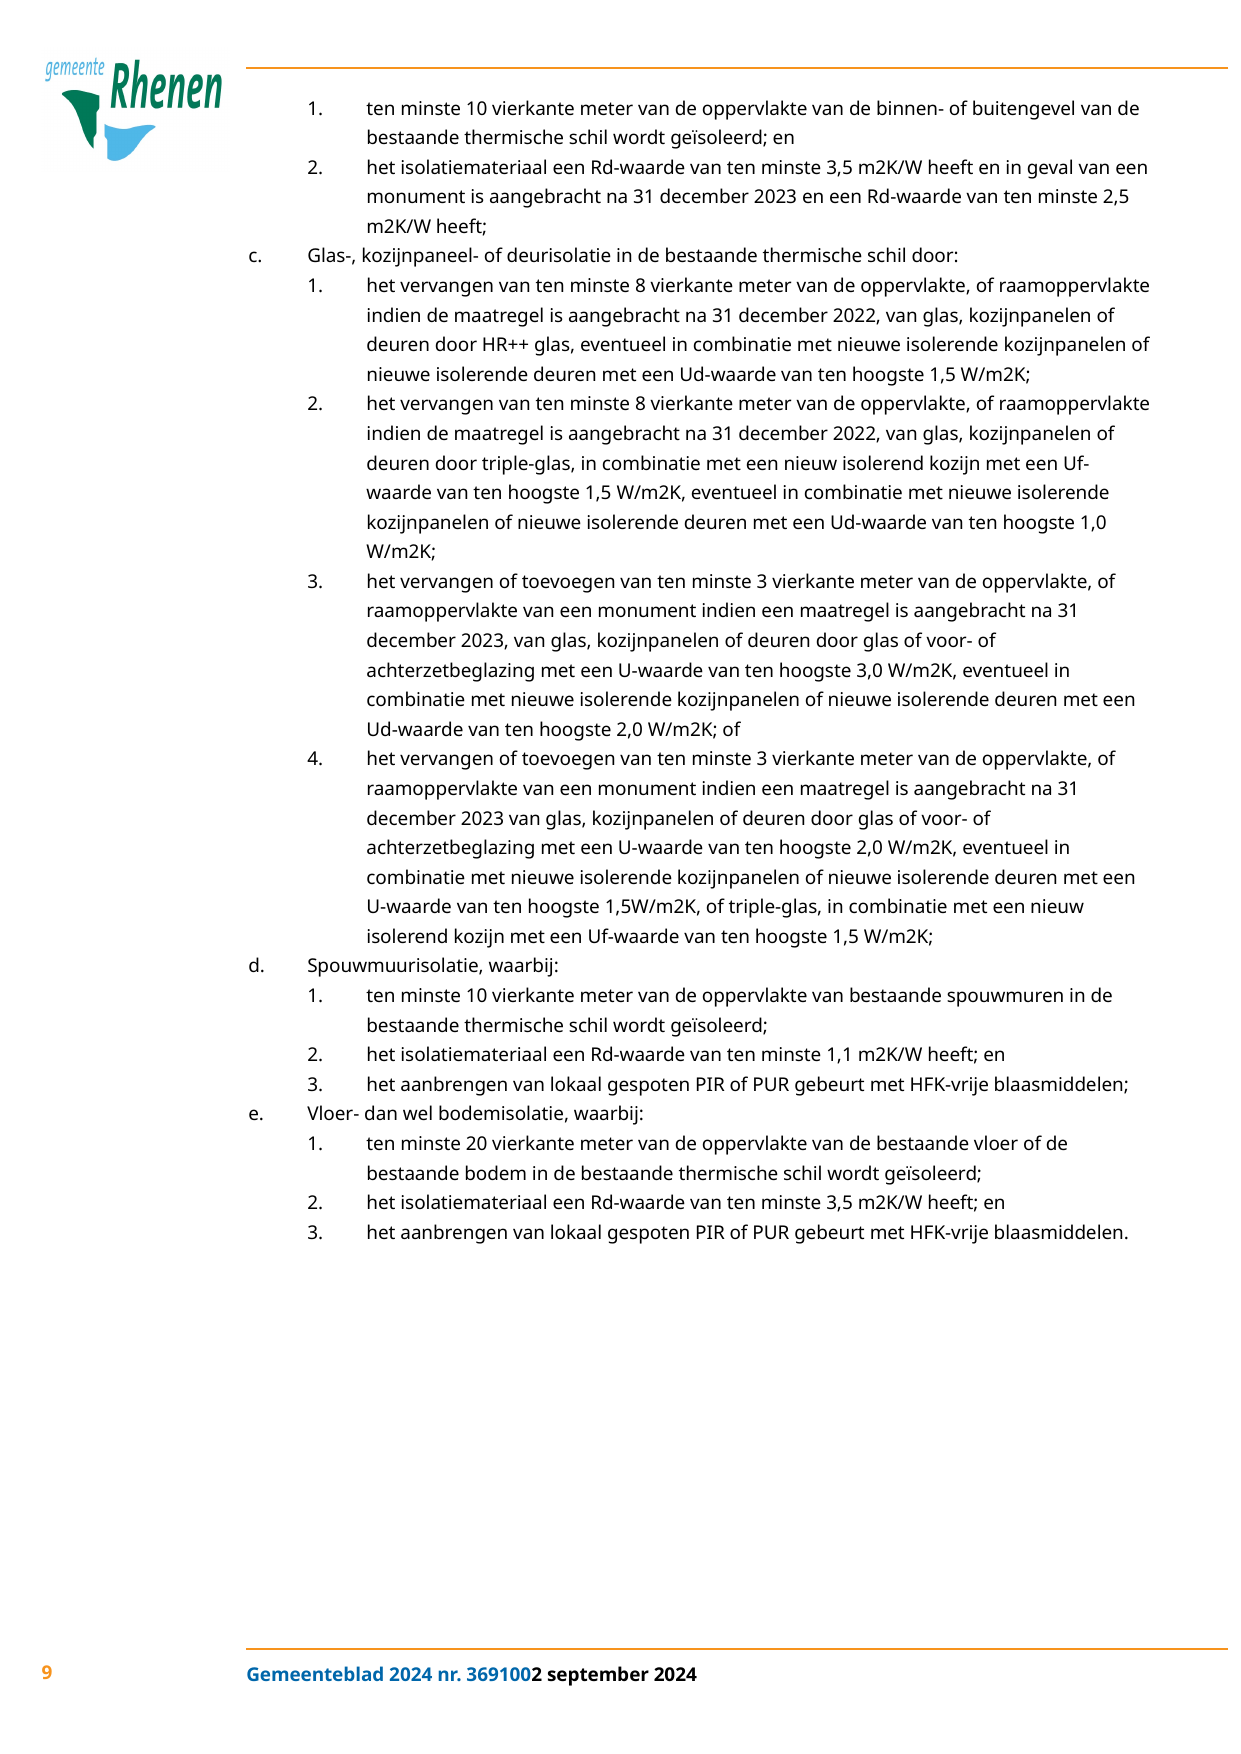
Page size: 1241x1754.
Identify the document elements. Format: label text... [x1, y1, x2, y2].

list ten minste 10 vierkante meter van de oppervlakte van bestaande spouwmuren in de bestaande thermische schil wordt geïsoleerd; [307, 982, 1152, 1038]
list het isolatiemateriaal een Rd-waarde van ten minste 3,5 m2K/W heeft; en [307, 1189, 1152, 1215]
list het vervangen van ten minste 8 vierkante meter van de oppervlakte, of raamoppervlakte indien de maatregel is aangebracht na 31 december 2022, van glas, kozijnpanelen of deuren door HR++ glas, eventueel in combinatie met nieuwe isolerende kozijnpanelen of nieuwe isolerende deuren met een Ud-waarde van ten hoogste 1,5 W/m2K; [307, 272, 1152, 387]
list het aanbrengen van lokaal gespoten PIR of PUR gebeurt met HFK-vrije blaasmiddelen. [307, 1219, 1152, 1245]
list het vervangen of toevoegen van ten minste 3 vierkante meter van de oppervlakte, of raamoppervlakte van een monument indien een maatregel is aangebracht na 31 december 2023, van glas, kozijnpanelen of deuren door glas of voor- of achterzetbeglazing met een U-waarde van ten hoogste 3,0 W/m2K, eventueel in combinatie met nieuwe isolerende kozijnpanelen of nieuwe isolerende deuren met een Ud-waarde van ten hoogste 2,0 W/m2K; of [307, 568, 1152, 742]
list het isolatiemateriaal een Rd-waarde van ten minste 3,5 m2K/W heeft en in geval van een monument is aangebracht na 31 december 2023 en een Rd-waarde van ten minste 2,5 m2K/W heeft; [307, 154, 1152, 239]
list het vervangen van ten minste 8 vierkante meter van de oppervlakte, of raamoppervlakte indien de maatregel is aangebracht na 31 december 2022, van glas, kozijnpanelen of deuren door triple-glas, in combinatie met een nieuw isolerend kozijn met een Uf-waarde van ten hoogste 1,5 W/m2K, eventueel in combinatie met nieuwe isolerende kozijnpanelen of nieuwe isolerende deuren met een Ud-waarde van ten hoogste 1,0 W/m2K; [307, 391, 1152, 564]
list Glas-, kozijnpaneel- of deurisolatie in de bestaande thermische schil door: [248, 243, 1152, 268]
list Spouwmuurisolatie, waarbij: [248, 953, 1152, 978]
list het vervangen of toevoegen van ten minste 3 vierkante meter van de oppervlakte, of raamoppervlakte van een monument indien een maatregel is aangebracht na 31 december 2023 van glas, kozijnpanelen of deuren door glas of voor- of achterzetbeglazing met een U-waarde van ten hoogste 2,0 W/m2K, eventueel in combinatie met nieuwe isolerende kozijnpanelen of nieuwe isolerende deuren met een U-waarde van ten hoogste 1,5W/m2K, of triple-glas, in combinatie met een nieuw isolerend kozijn met een Uf-waarde van ten hoogste 1,5 W/m2K; [307, 746, 1152, 949]
list ten minste 10 vierkante meter van de oppervlakte van de binnen- of buitengevel van de bestaande thermische schil wordt geïsoleerd; en [307, 95, 1152, 150]
list het isolatiemateriaal een Rd-waarde van ten minste 1,1 m2K/W heeft; en [307, 1041, 1152, 1067]
list het aanbrengen van lokaal gespoten PIR of PUR gebeurt met HFK-vrije blaasmiddelen; [307, 1071, 1152, 1097]
list ten minste 20 vierkante meter van de oppervlakte van de bestaande vloer of de bestaande bodem in de bestaande thermische schil wordt geïsoleerd; [307, 1130, 1152, 1186]
picture [41, 47, 231, 172]
list Vloer- dan wel bodemisolatie, waarbij: [248, 1101, 1152, 1126]
